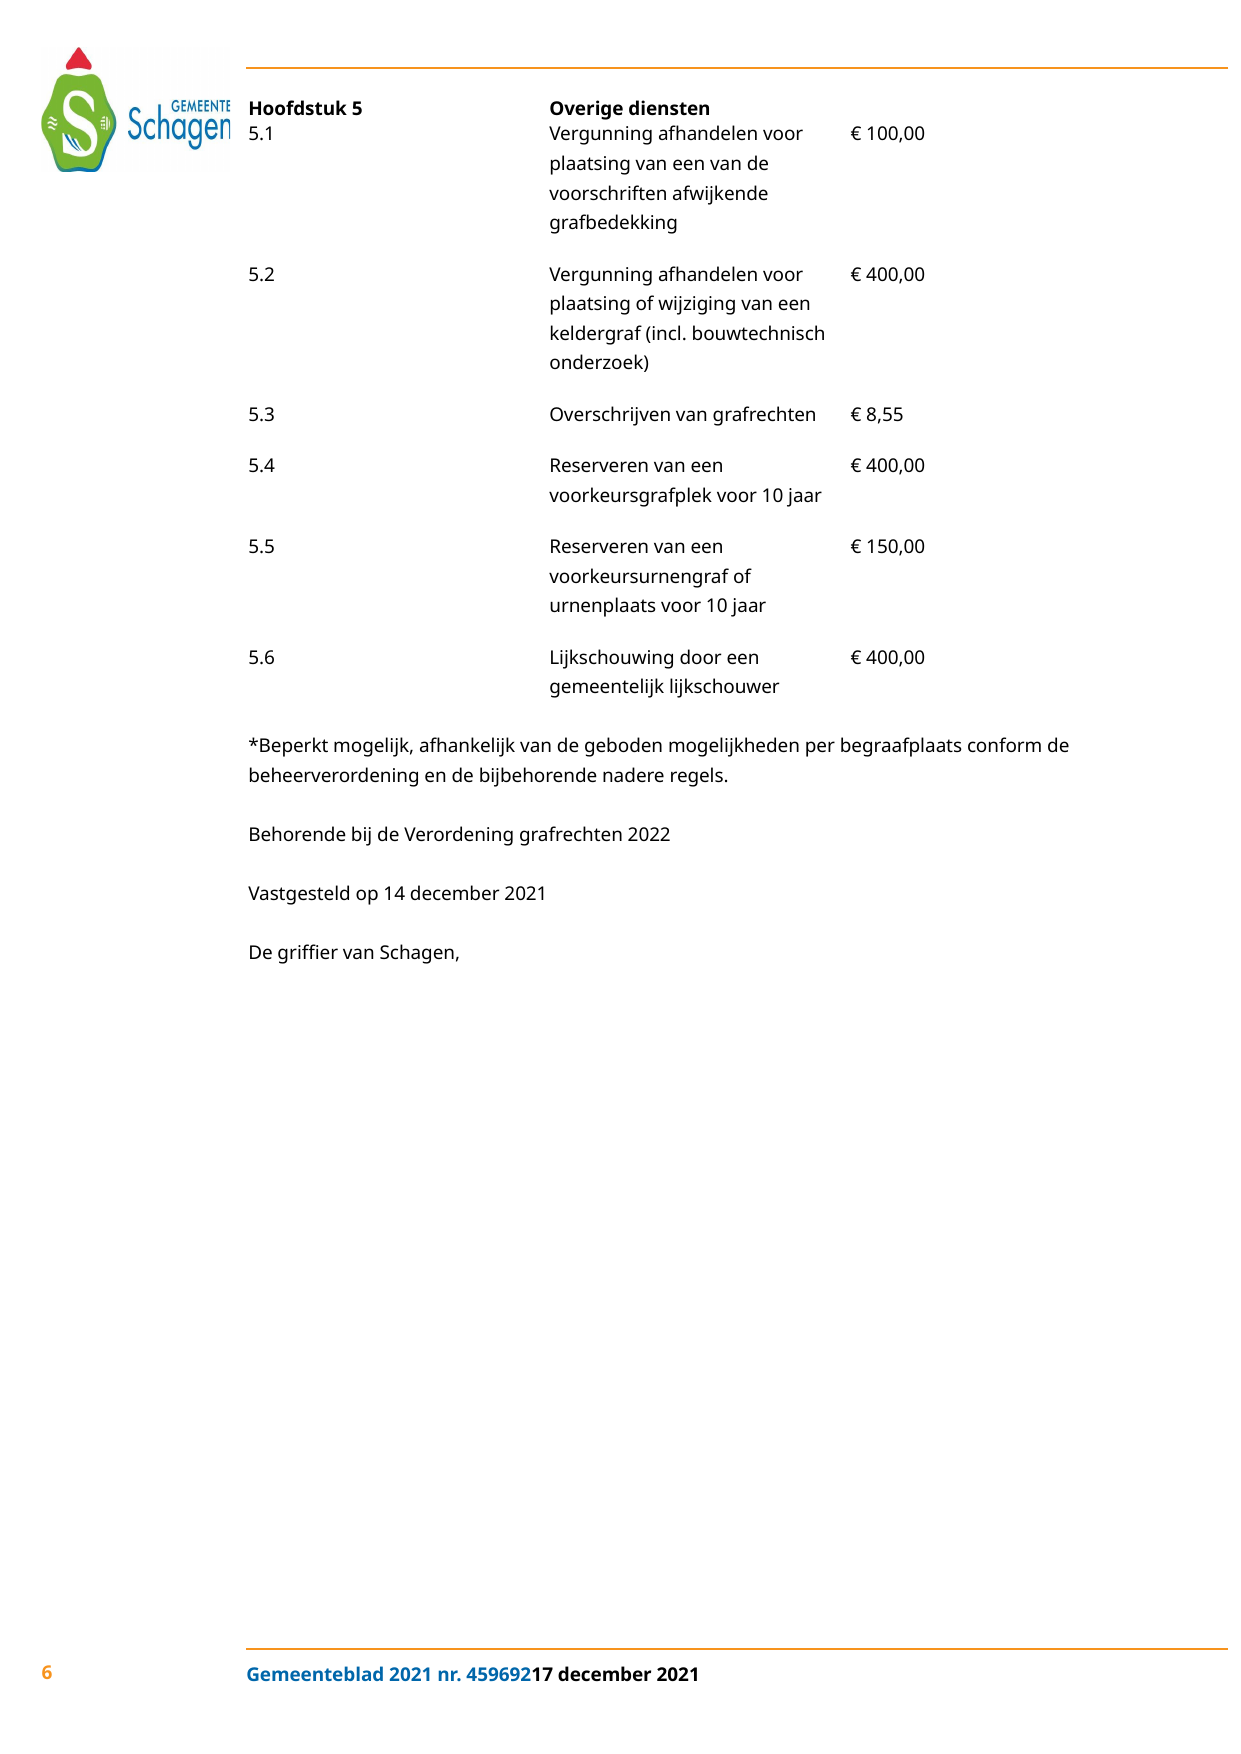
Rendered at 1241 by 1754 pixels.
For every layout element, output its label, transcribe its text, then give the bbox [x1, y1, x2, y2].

table_cell [850, 95, 1152, 121]
table_cell [248, 618, 549, 644]
table_cell € 100,00 [850, 121, 1152, 235]
text Vastgesteld op 14 december 2021 [248, 880, 1152, 906]
table_cell [549, 235, 850, 261]
table_cell [850, 427, 1152, 452]
table_cell [850, 235, 1152, 261]
text De griffier van Schagen, [248, 939, 1152, 965]
table_cell Hoofdstuk 5 [248, 95, 549, 121]
table_cell € 8,55 [850, 401, 1152, 427]
text Behorende bij de Verordening grafrechten 2022 [248, 821, 1152, 847]
table_cell [248, 427, 549, 452]
table_cell Vergunning afhandelen voor plaatsing van een van de voorschriften afwijkende grafbedekking [549, 121, 850, 235]
table_cell Vergunning afhandelen voor plaatsing of wijziging van een keldergraf (incl. bouwtechnisch onderzoek) [549, 261, 850, 375]
table_cell Reserveren van een voorkeursgrafplek voor 10 jaar [549, 453, 850, 508]
table_cell [549, 427, 850, 452]
table_cell [850, 508, 1152, 533]
table_cell [549, 508, 850, 533]
table_cell Overige diensten [549, 95, 850, 121]
table_cell 5.6 [248, 644, 549, 699]
table_cell 5.1 [248, 121, 549, 235]
table_cell Lijkschouwing door een gemeentelijk lijkschouwer [549, 644, 850, 699]
table_cell € 150,00 [850, 534, 1152, 618]
table_cell € 400,00 [850, 453, 1152, 508]
table_cell [248, 508, 549, 533]
table_cell [549, 618, 850, 644]
table_cell [248, 235, 549, 261]
table_cell € 400,00 [850, 261, 1152, 375]
table_cell 5.5 [248, 534, 549, 618]
picture [41, 47, 231, 172]
table_cell Reserveren van een voorkeursurnengraf of urnenplaats voor 10 jaar [549, 534, 850, 618]
table_cell 5.3 [248, 401, 549, 427]
table_cell € 400,00 [850, 644, 1152, 699]
table_cell Overschrijven van grafrechten [549, 401, 850, 427]
table_cell 5.2 [248, 261, 549, 375]
text *Beperkt mogelijk, afhankelijk van de geboden mogelijkheden per begraafplaats conform de beheerverordening en de bijbehorende nadere regels. [248, 732, 1152, 787]
table_cell [549, 375, 850, 401]
table_cell [248, 375, 549, 401]
table_cell 5.4 [248, 453, 549, 508]
table_cell [850, 375, 1152, 401]
table_cell [850, 618, 1152, 644]
